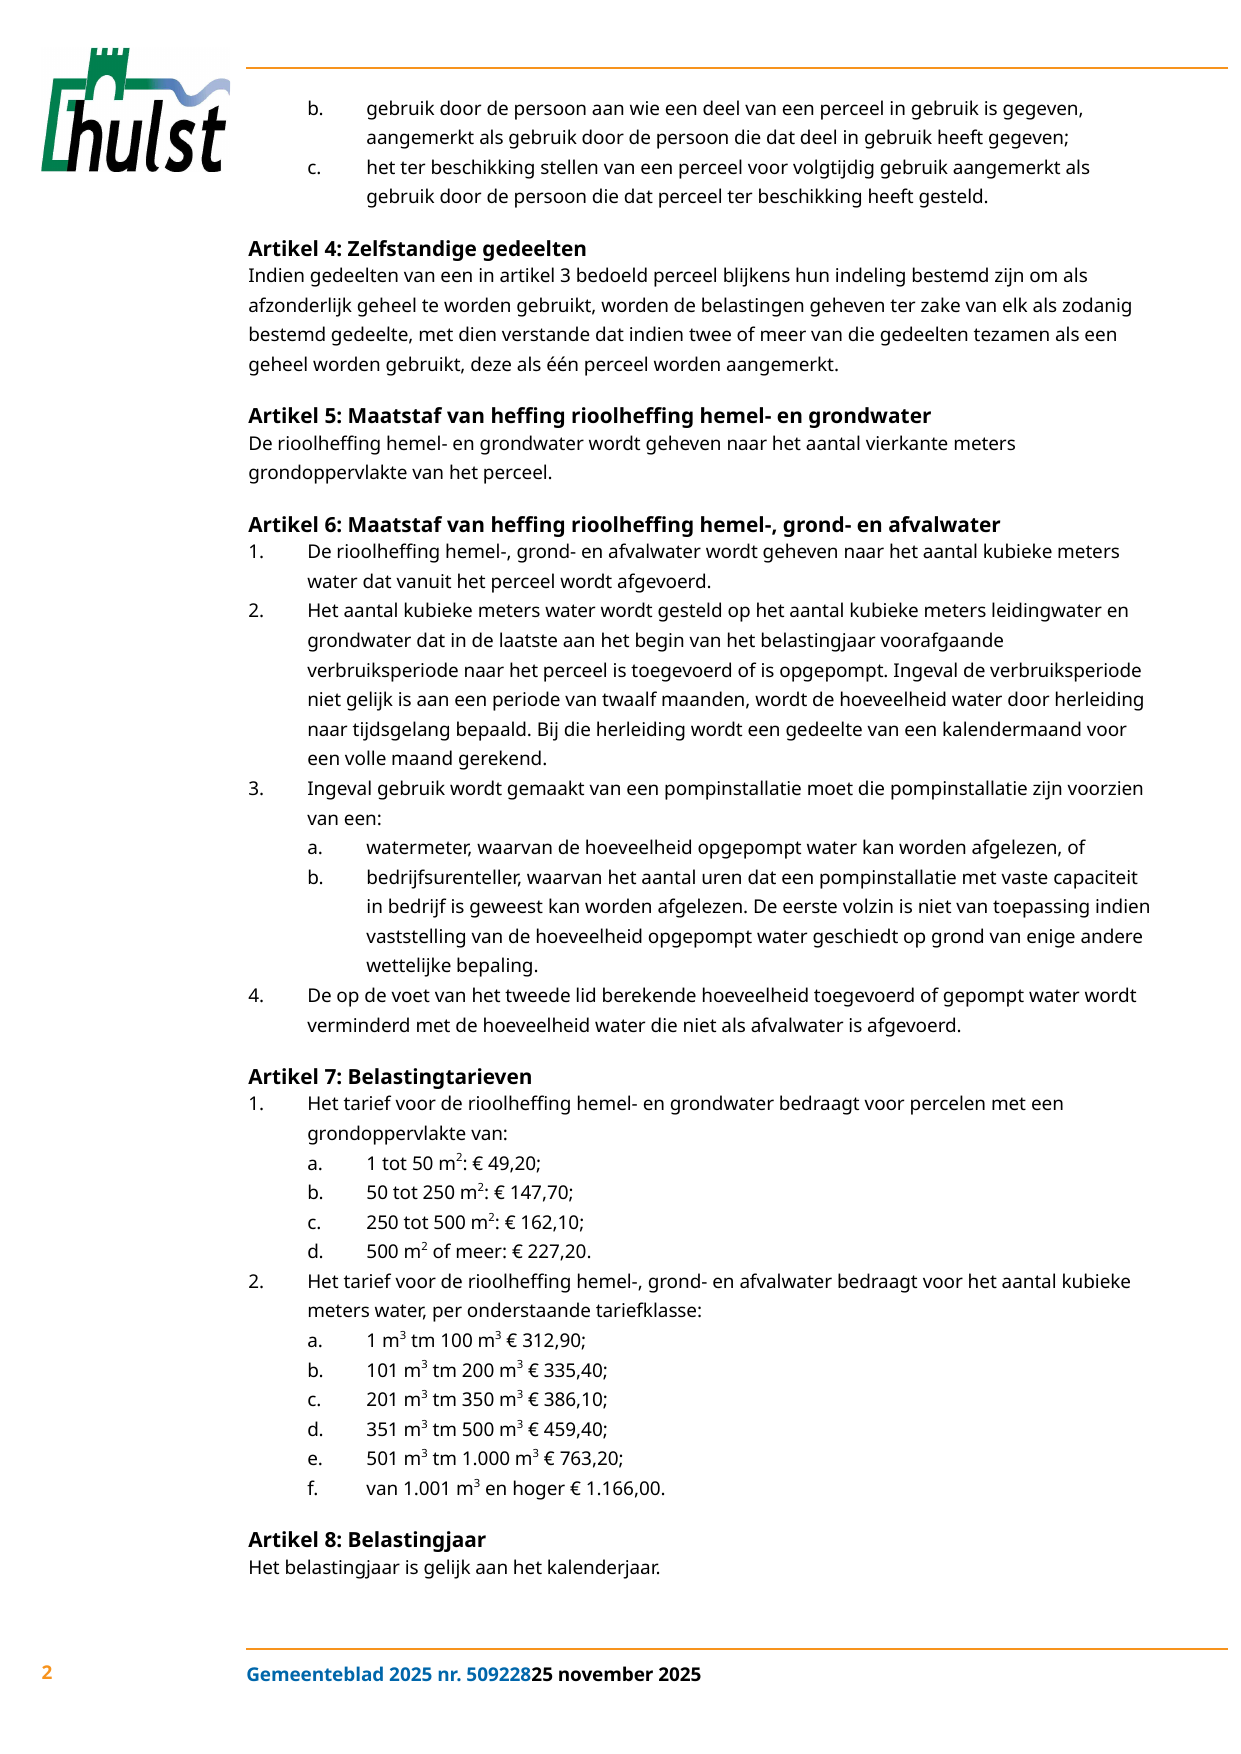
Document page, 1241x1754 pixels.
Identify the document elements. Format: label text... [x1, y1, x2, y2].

list 50 tot 250 m2: € 147,70; [307, 1179, 1152, 1205]
text Artikel 7: Belastingtarieven [248, 1062, 1152, 1091]
list bedrijfsurenteller, waarvan het aantal uren dat een pompinstallatie met vaste capaciteit in bedrijf is geweest kan worden afgelezen. De eerste volzin is niet van toepassing indien vaststelling van de hoeveelheid opgepompt water geschiedt op grond van enige andere wettelijke bepaling. [307, 864, 1152, 978]
list Het aantal kubieke meters water wordt gesteld op het aantal kubieke meters leidingwater en grondwater dat in de laatste aan het begin van het belastingjaar voorafgaande verbruiksperiode naar het perceel is toegevoerd of is opgepompt. Ingeval de verbruiksperiode niet gelijk is aan een periode van twaalf maanden, wordt de hoeveelheid water door herleiding naar tijdsgelang bepaald. Bij die herleiding wordt een gedeelte van een kalendermaand voor een volle maand gerekend. [248, 598, 1152, 771]
list Het tarief voor de rioolheffing hemel-, grond- en afvalwater bedraagt voor het aantal kubieke meters water, per onderstaande tariefklasse: [248, 1268, 1152, 1323]
text Artikel 4: Zelfstandige gedeelten [248, 234, 1152, 262]
list het ter beschikking stellen van een perceel voor volgtijdig gebruik aangemerkt als gebruik door de persoon die dat perceel ter beschikking heeft gesteld. [307, 154, 1152, 209]
text Artikel 8: Belastingjaar [248, 1526, 1152, 1554]
list 351 m3 tm 500 m3 € 459,40; [307, 1416, 1152, 1442]
text Artikel 6: Maatstaf van heffing rioolheffing hemel-, grond- en afvalwater [248, 510, 1152, 538]
list De op de voet van het tweede lid berekende hoeveelheid toegevoerd of gepompt water wordt verminderd met de hoeveelheid water die niet als afvalwater is afgevoerd. [248, 982, 1152, 1037]
list Het tarief voor de rioolheffing hemel- en grondwater bedraagt voor percelen met een grondoppervlakte van: [248, 1091, 1152, 1146]
list 101 m3 tm 200 m3 € 335,40; [307, 1357, 1152, 1383]
list De rioolheffing hemel-, grond- en afvalwater wordt geheven naar het aantal kubieke meters water dat vanuit het perceel wordt afgevoerd. [248, 538, 1152, 594]
text Indien gedeelten van een in artikel 3 bedoeld perceel blijkens hun indeling bestemd zijn om als afzonderlijk geheel te worden gebruikt, worden de belastingen geheven ter zake van elk als zodanig bestemd gedeelte, met dien verstande dat indien twee of meer van die gedeelten tezamen als een geheel worden gebruikt, deze als één perceel worden aangemerkt. [248, 262, 1152, 377]
list gebruik door de persoon aan wie een deel van een perceel in gebruik is gegeven, aangemerkt als gebruik door de persoon die dat deel in gebruik heeft gegeven; [307, 95, 1152, 150]
picture [41, 47, 231, 172]
list 1 tot 50 m2: € 49,20; [307, 1150, 1152, 1176]
list Ingeval gebruik wordt gemaakt van een pompinstallatie moet die pompinstallatie zijn voorzien van een: [248, 775, 1152, 830]
list 250 tot 500 m2: € 162,10; [307, 1209, 1152, 1235]
list van 1.001 m3 en hoger € 1.166,00. [307, 1475, 1152, 1501]
list 501 m3 tm 1.000 m3 € 763,20; [307, 1446, 1152, 1471]
text De rioolheffing hemel- en grondwater wordt geheven naar het aantal vierkante meters grondoppervlakte van het perceel. [248, 430, 1152, 485]
text Artikel 5: Maatstaf van heffing rioolheffing hemel- en grondwater [248, 402, 1152, 430]
list 1 m3 tm 100 m3 € 312,90; [307, 1327, 1152, 1353]
list 500 m2 of meer: € 227,20. [307, 1238, 1152, 1264]
text Het belastingjaar is gelijk aan het kalenderjaar. [248, 1554, 1152, 1580]
list watermeter, waarvan de hoeveelheid opgepompt water kan worden afgelezen, of [307, 834, 1152, 860]
list 201 m3 tm 350 m3 € 386,10; [307, 1386, 1152, 1412]
